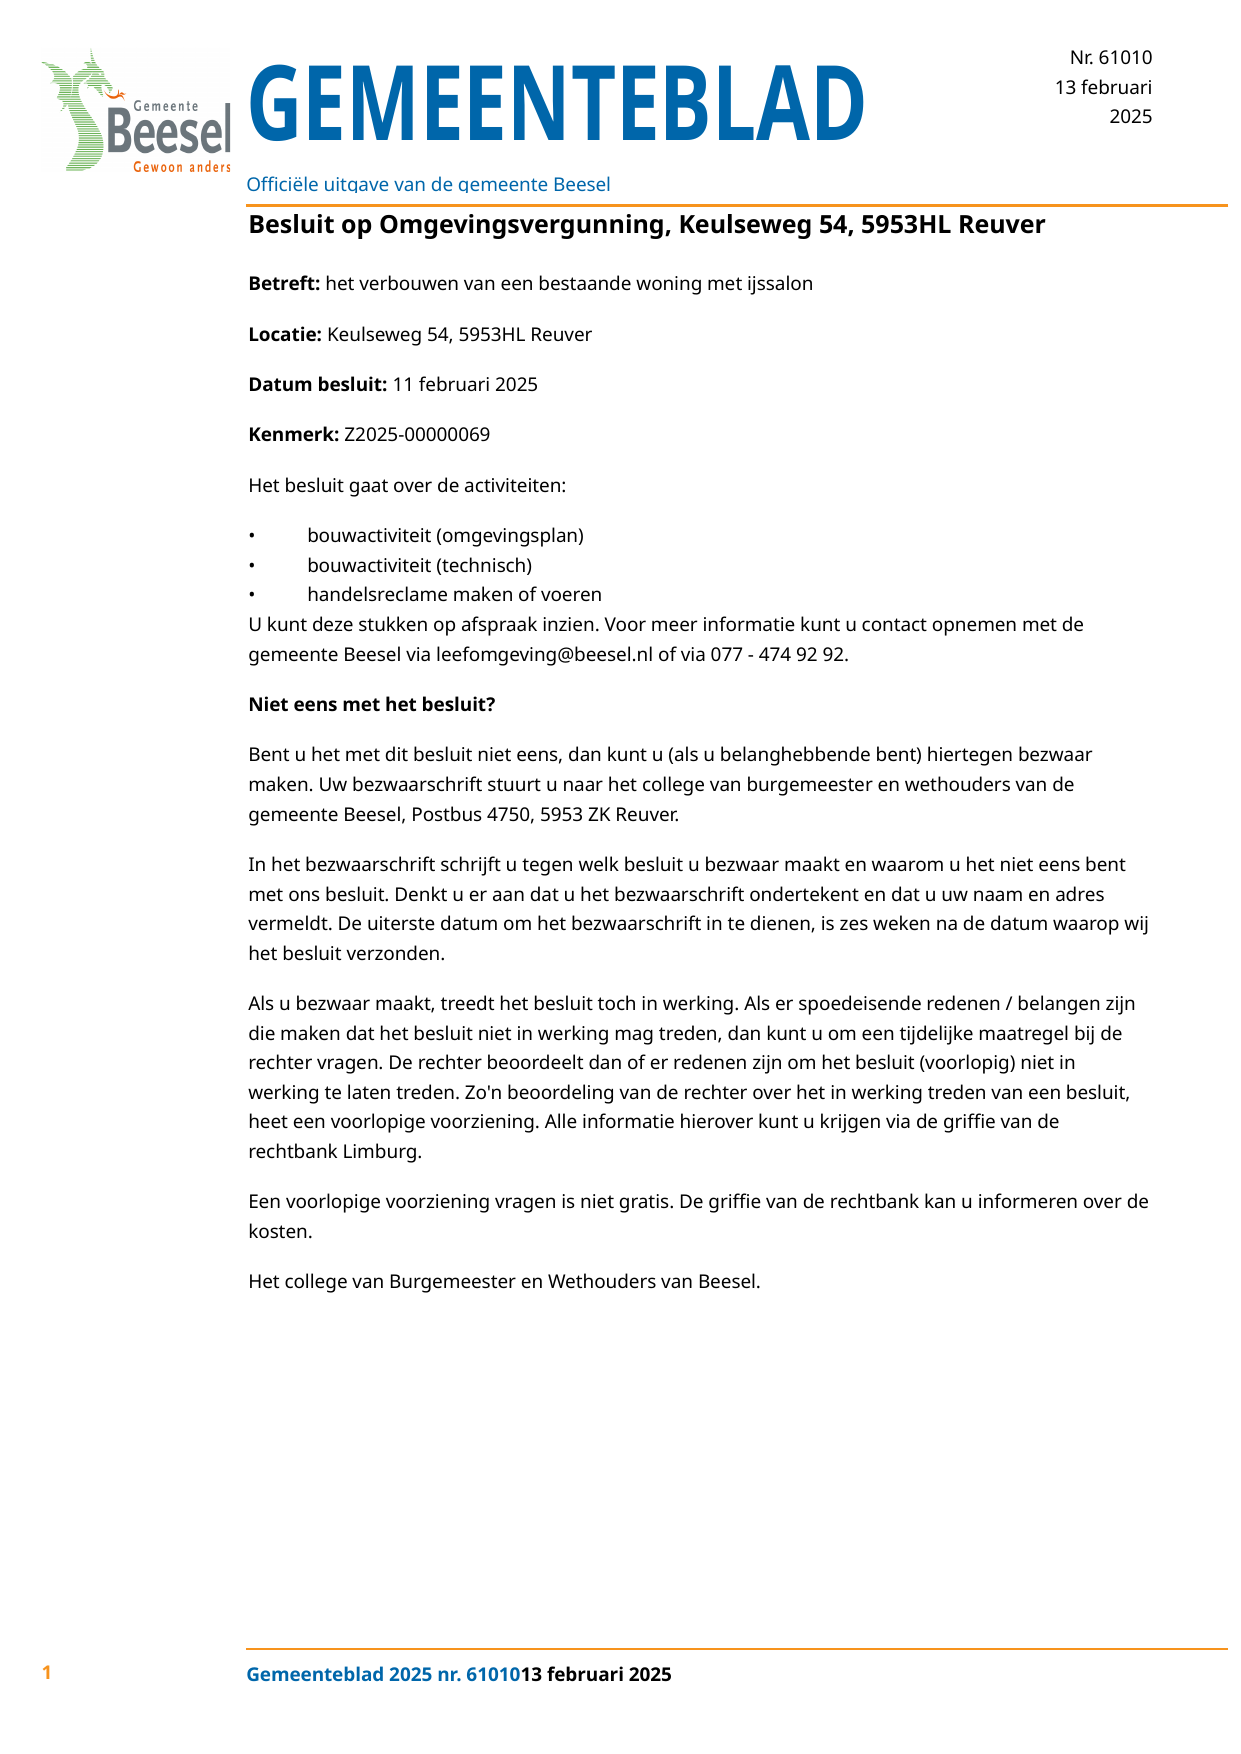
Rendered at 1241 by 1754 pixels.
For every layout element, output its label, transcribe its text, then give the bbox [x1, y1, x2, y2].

text Kenmerk: Z2025-00000069 [248, 422, 1152, 447]
list handelsreclame maken of voeren [248, 582, 1152, 607]
text Als u bezwaar maakt, treedt het besluit toch in werking. Als er spoedeisende redenen / belangen zijn die maken dat het besluit niet in werking mag treden, dan kunt u om een tijdelijke maatregel bij de rechter vragen. De rechter beoordeelt dan of er redenen zijn om het besluit (voorlopig) niet in werking te laten treden. Zo'n beoordeling van de rechter over het in werking treden van een besluit, heet een voorlopige voorziening. Alle informatie hierover kunt u krijgen via de griffie van de rechtbank Limburg. [248, 990, 1152, 1164]
text Het besluit gaat over de activiteiten: [248, 472, 1152, 498]
text Besluit op Omgevingsvergunning, Keulseweg 54, 5953HL Reuver [248, 207, 1152, 241]
text Het college van Burgemeester en Wethouders van Beesel. [248, 1269, 1152, 1294]
text U kunt deze stukken op afspraak inzien. Voor meer informatie kunt u contact opnemen met de gemeente Beesel via leefomgeving@beesel.nl of via 077 - 474 92 92. [248, 611, 1152, 666]
list bouwactiviteit (omgevingsplan) [248, 522, 1152, 548]
text In het bezwaarschrift schrijft u tegen welk besluit u bezwaar maakt en waarom u het niet eens bent met ons besluit. Denkt u er aan dat u het bezwaarschrift ondertekent en dat u uw naam en adres vermeldt. De uiterste datum om het bezwaarschrift in te dienen, is zes weken na de datum waarop wij het besluit verzonden. [248, 851, 1152, 966]
picture [41, 47, 231, 172]
list bouwactiviteit (technisch) [248, 552, 1152, 578]
text Locatie: Keulseweg 54, 5953HL Reuver [248, 321, 1152, 346]
text Niet eens met het besluit? [248, 691, 1152, 717]
text Een voorlopige voorziening vragen is niet gratis. De griffie van de rechtbank kan u informeren over de kosten. [248, 1189, 1152, 1244]
text Datum besluit: 11 februari 2025 [248, 371, 1152, 397]
text Betreft: het verbouwen van een bestaande woning met ijssalon [248, 270, 1152, 296]
text Bent u het met dit besluit niet eens, dan kunt u (als u belanghebbende bent) hiertegen bezwaar maken. Uw bezwaarschrift stuurt u naar het college van burgemeester en wethouders van de gemeente Beesel, Postbus 4750, 5953 ZK Reuver. [248, 742, 1152, 826]
